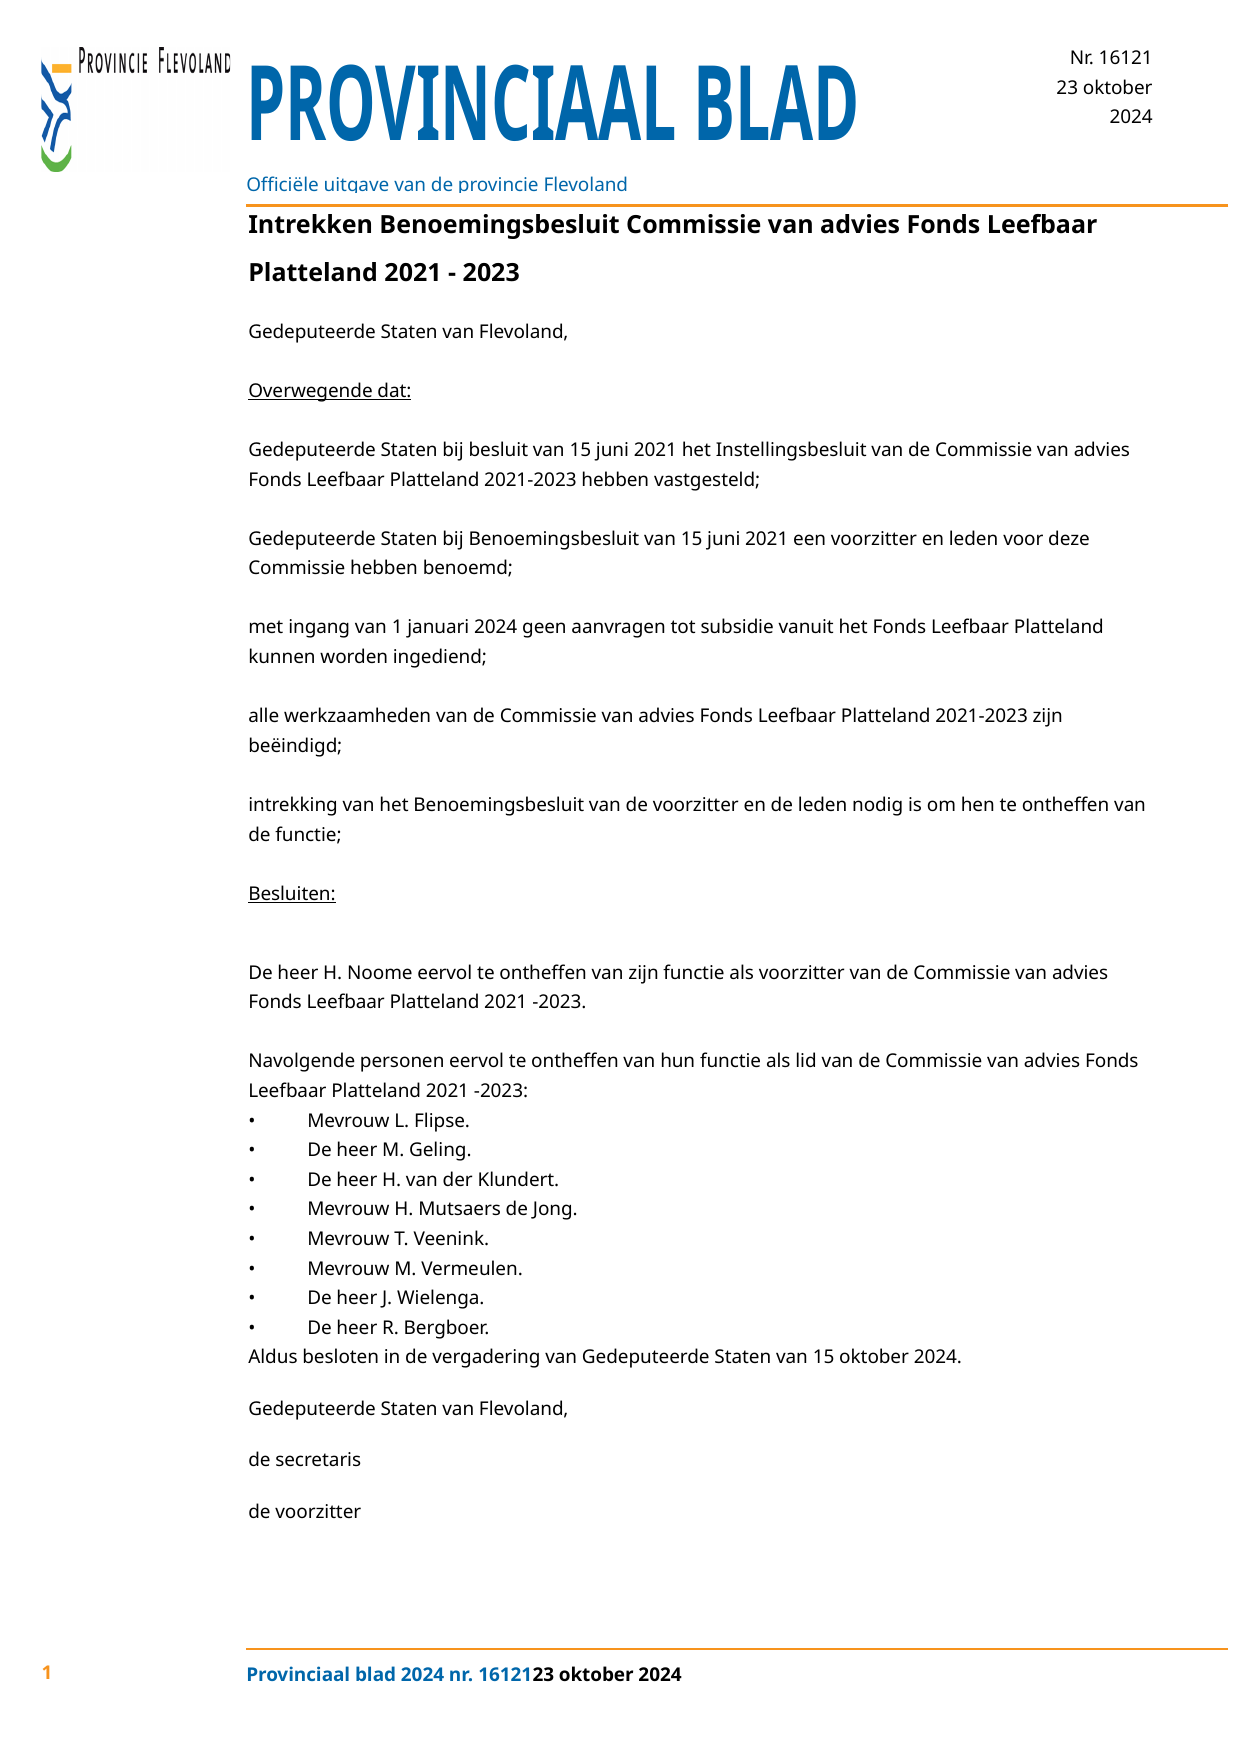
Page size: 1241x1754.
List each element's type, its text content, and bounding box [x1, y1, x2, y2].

list De heer H. van der Klundert. [248, 1166, 1152, 1192]
text Gedeputeerde Staten bij besluit van 15 juni 2021 het Instellingsbesluit van de Commissie van advies Fonds Leefbaar Platteland 2021-2023 hebben vastgesteld; [248, 436, 1152, 492]
list Mevrouw T. Veenink. [248, 1225, 1152, 1251]
text Aldus besloten in de vergadering van Gedeputeerde Staten van 15 oktober 2024. [248, 1343, 1152, 1369]
text met ingang van 1 januari 2024 geen aanvragen tot subsidie vanuit het Fonds Leefbaar Platteland kunnen worden ingediend; [248, 614, 1152, 669]
list De heer M. Geling. [248, 1136, 1152, 1162]
text De heer H. Noome eervol te ontheffen van zijn functie als voorzitter van de Commissie van advies Fonds Leefbaar Platteland 2021 -2023. [248, 959, 1152, 1014]
text de voorzitter [248, 1498, 1152, 1523]
text Besluiten: [248, 880, 1152, 906]
text de secretaris [248, 1446, 1152, 1472]
text Gedeputeerde Staten van Flevoland, [248, 318, 1152, 344]
text alle werkzaamheden van de Commissie van advies Fonds Leefbaar Platteland 2021-2023 zijn beëindigd; [248, 702, 1152, 758]
list De heer R. Bergboer. [248, 1314, 1152, 1339]
list Mevrouw L. Flipse. [248, 1107, 1152, 1132]
text Gedeputeerde Staten van Flevoland, [248, 1395, 1152, 1421]
text intrekking van het Benoemingsbesluit van de voorzitter en de leden nodig is om hen te ontheffen van de functie; [248, 791, 1152, 847]
text Gedeputeerde Staten bij Benoemingsbesluit van 15 juni 2021 een voorzitter en leden voor deze Commissie hebben benoemd; [248, 525, 1152, 580]
picture [41, 47, 231, 172]
list Mevrouw M. Vermeulen. [248, 1255, 1152, 1280]
list Mevrouw H. Mutsaers de Jong. [248, 1196, 1152, 1221]
list De heer J. Wielenga. [248, 1284, 1152, 1310]
text Intrekken Benoemingsbesluit Commissie van advies Fonds Leefbaar Platteland 2021 - 2023 [248, 207, 1152, 288]
text Overwegende dat: [248, 377, 1152, 403]
text Navolgende personen eervol te ontheffen van hun functie als lid van de Commissie van advies Fonds Leefbaar Platteland 2021 -2023: [248, 1048, 1152, 1103]
